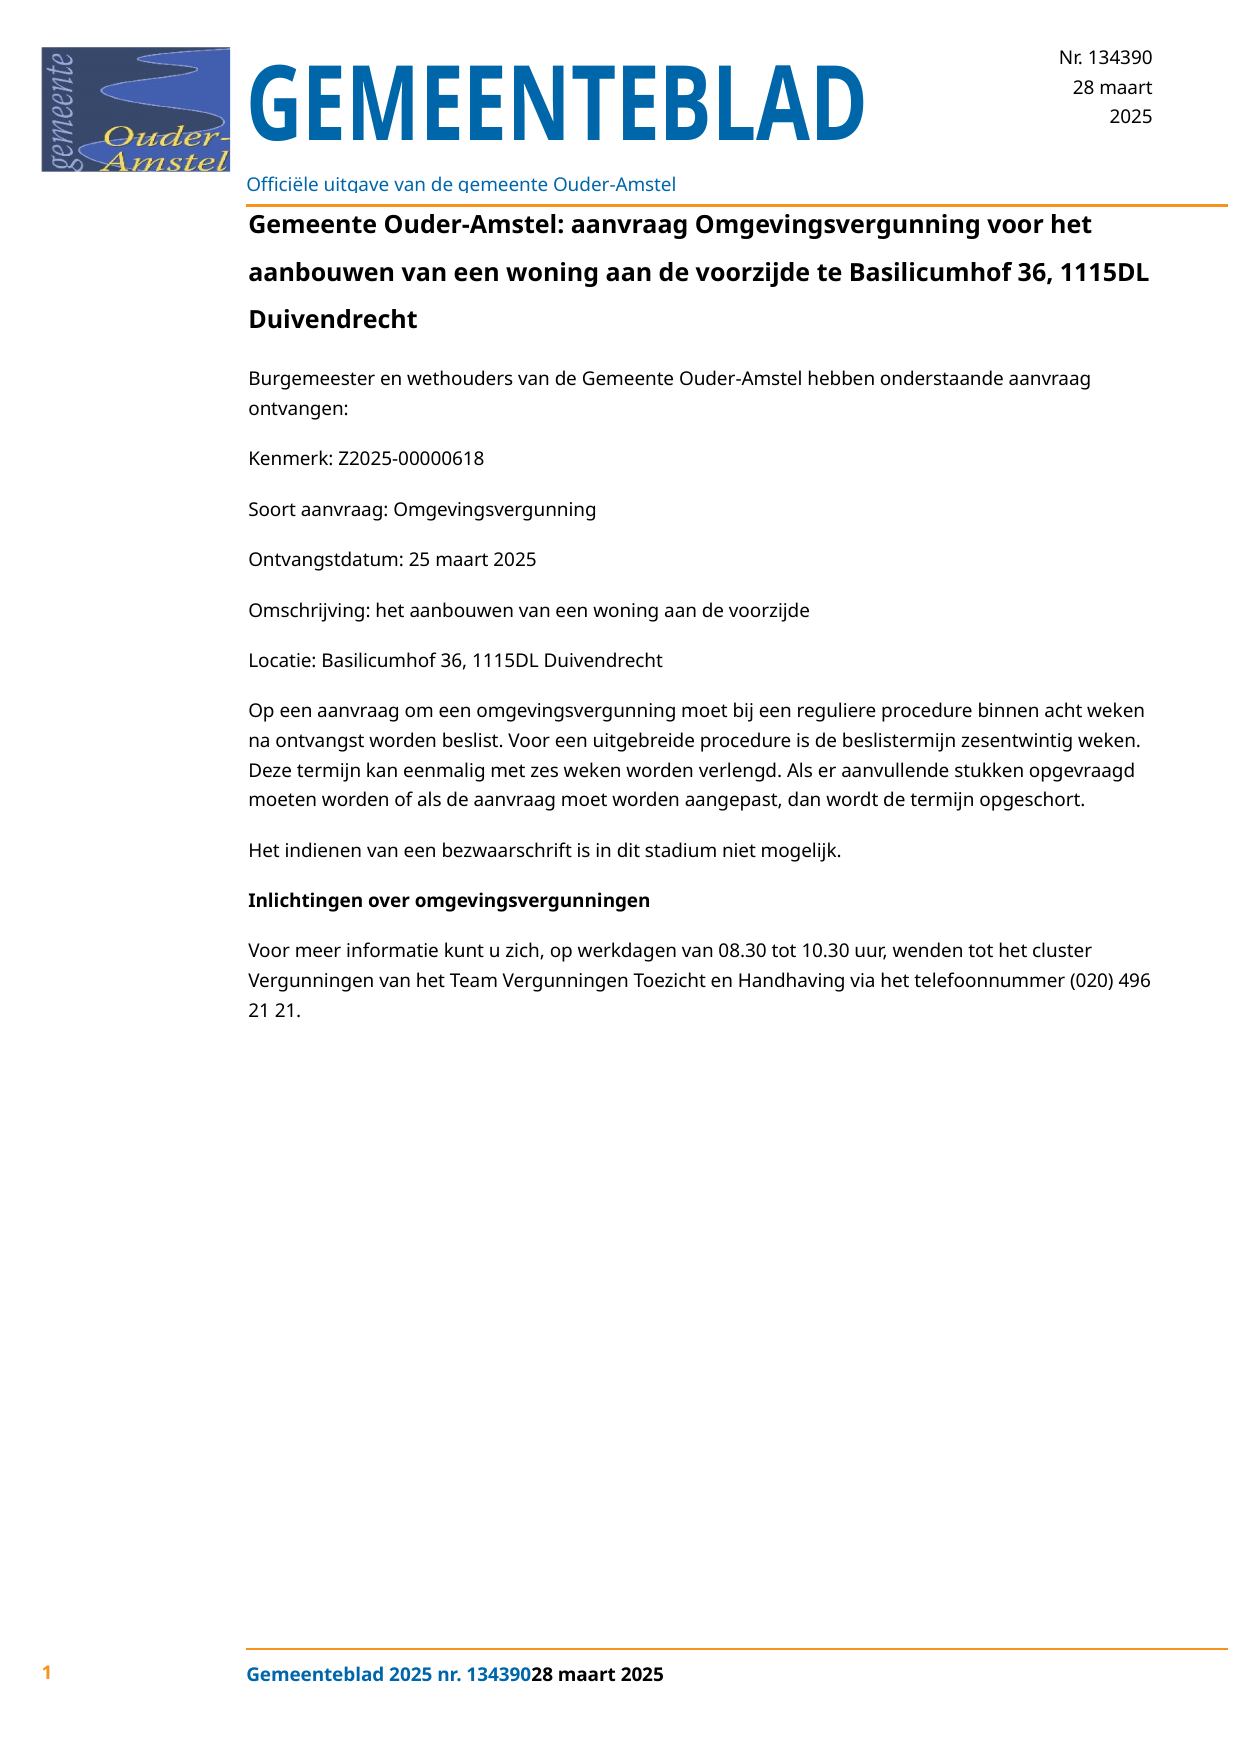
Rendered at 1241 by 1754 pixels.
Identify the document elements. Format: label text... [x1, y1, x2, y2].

text Inlichtingen over omgevingsvergunningen [248, 887, 1152, 913]
text Burgemeester en wethouders van de Gemeente Ouder-Amstel hebben onderstaande aanvraag ontvangen: [248, 366, 1152, 421]
text Locatie: Basilicumhof 36, 1115DL Duivendrecht [248, 647, 1152, 673]
text Soort aanvraag: Omgevingsvergunning [248, 496, 1152, 522]
text Op een aanvraag om een omgevingsvergunning moet bij een reguliere procedure binnen acht weken na ontvangst worden beslist. Voor een uitgebreide procedure is de beslistermijn zesentwintig weken. Deze termijn kan eenmalig met zes weken worden verlengd. Als er aanvullende stukken opgevraagd moeten worden of als de aanvraag moet worden aangepast, dan wordt de termijn opgeschort. [248, 698, 1152, 812]
text Omschrijving: het aanbouwen van een woning aan de voorzijde [248, 597, 1152, 622]
text Het indienen van een bezwaarschrift is in dit stadium niet mogelijk. [248, 837, 1152, 862]
text Kenmerk: Z2025-00000618 [248, 446, 1152, 471]
text Ontvangstdatum: 25 maart 2025 [248, 546, 1152, 572]
text Gemeente Ouder-Amstel: aanvraag Omgevingsvergunning voor het aanbouwen van een woning aan de voorzijde te Basilicumhof 36, 1115DL Duivendrecht [248, 207, 1152, 336]
picture [41, 47, 231, 172]
text Voor meer informatie kunt u zich, op werkdagen van 08.30 tot 10.30 uur, wenden tot het cluster Vergunningen van het Team Vergunningen Toezicht en Handhaving via het telefoonnummer (020) 496 21 21. [248, 938, 1152, 1022]
